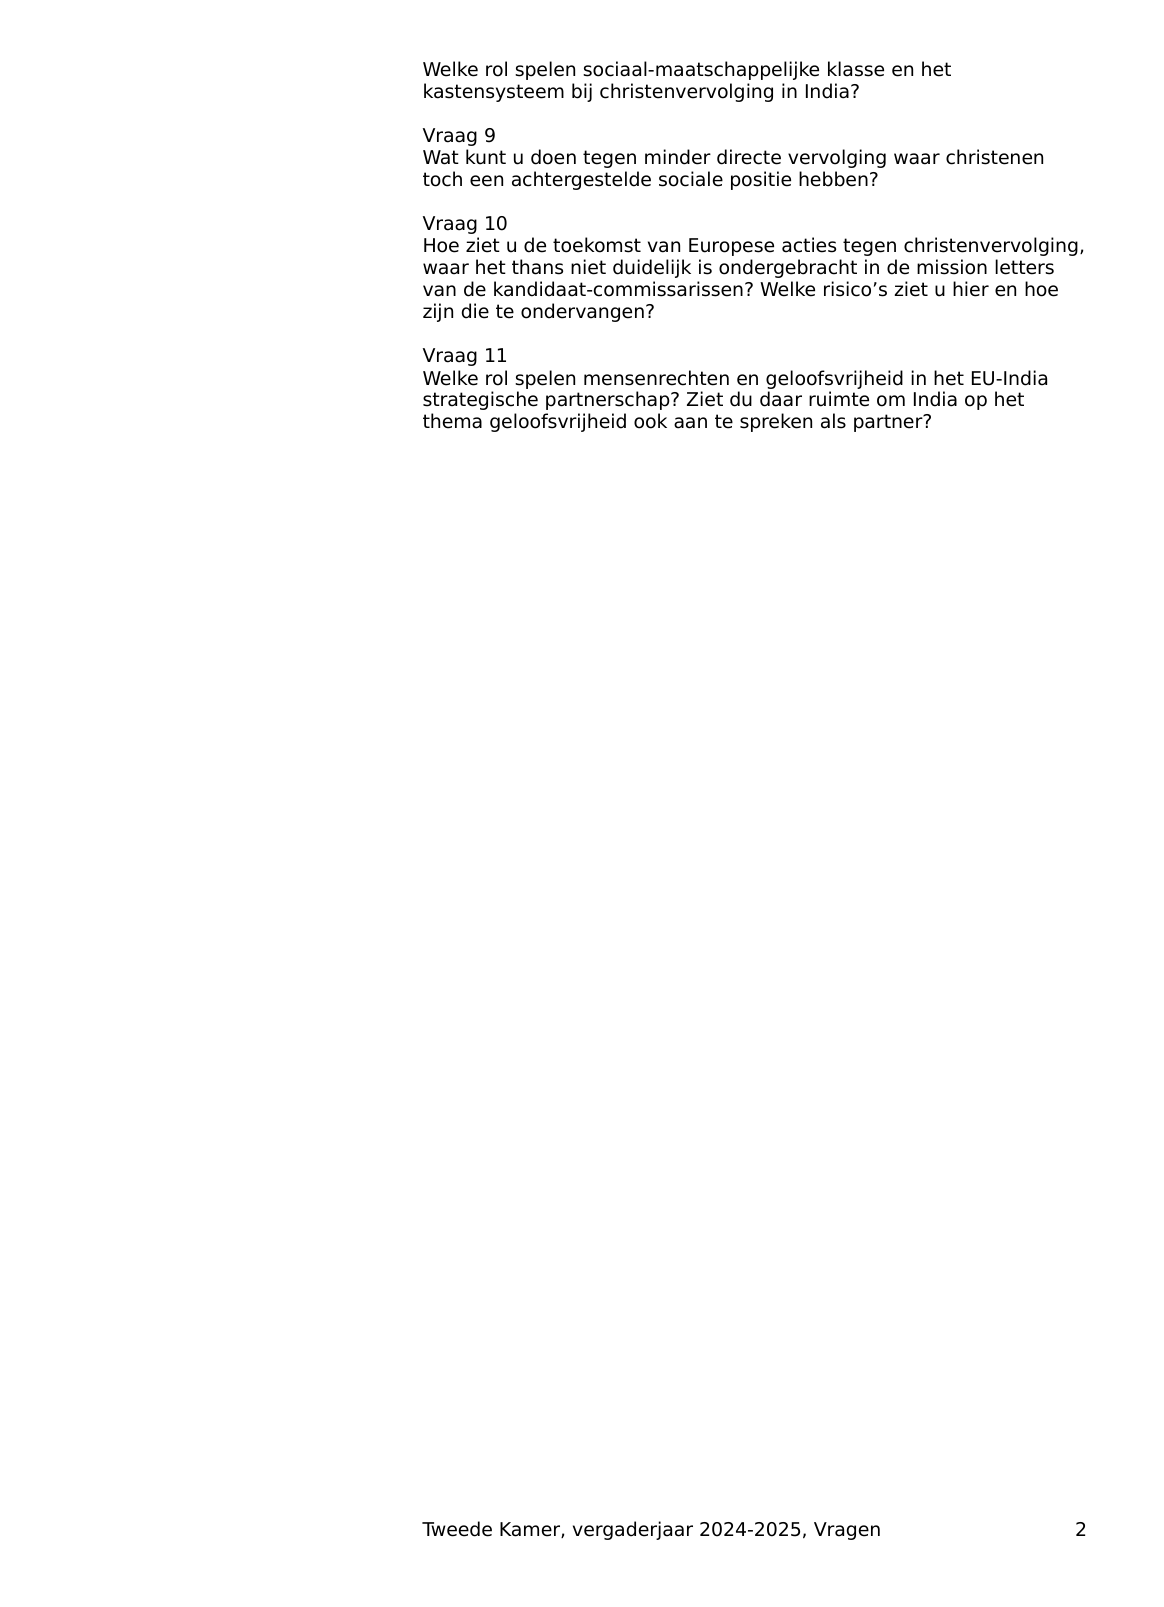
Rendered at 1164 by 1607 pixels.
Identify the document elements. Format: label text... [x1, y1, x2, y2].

text Vraag 10 [422, 213, 1087, 235]
text Hoe ziet u de toekomst van Europese acties tegen christenvervolging, waar het thans niet duidelijk is ondergebracht in de mission letters van de kandidaat-commissarissen? Welke risico’s ziet u hier en hoe zijn die te ondervangen? [422, 235, 1087, 323]
text Welke rol spelen mensenrechten en geloofsvrijheid in het EU-India strategische partnerschap? Ziet du daar ruimte om India op het thema geloofsvrijheid ook aan te spreken als partner? [422, 367, 1087, 433]
text Wat kunt u doen tegen minder directe vervolging waar christenen toch een achtergestelde sociale positie hebben? [422, 147, 1087, 191]
text Vraag 9 [422, 125, 1087, 147]
text Vraag 11 [422, 345, 1087, 367]
text Welke rol spelen sociaal-maatschappelijke klasse en het kastensysteem bij christenvervolging in India? [422, 59, 1087, 103]
